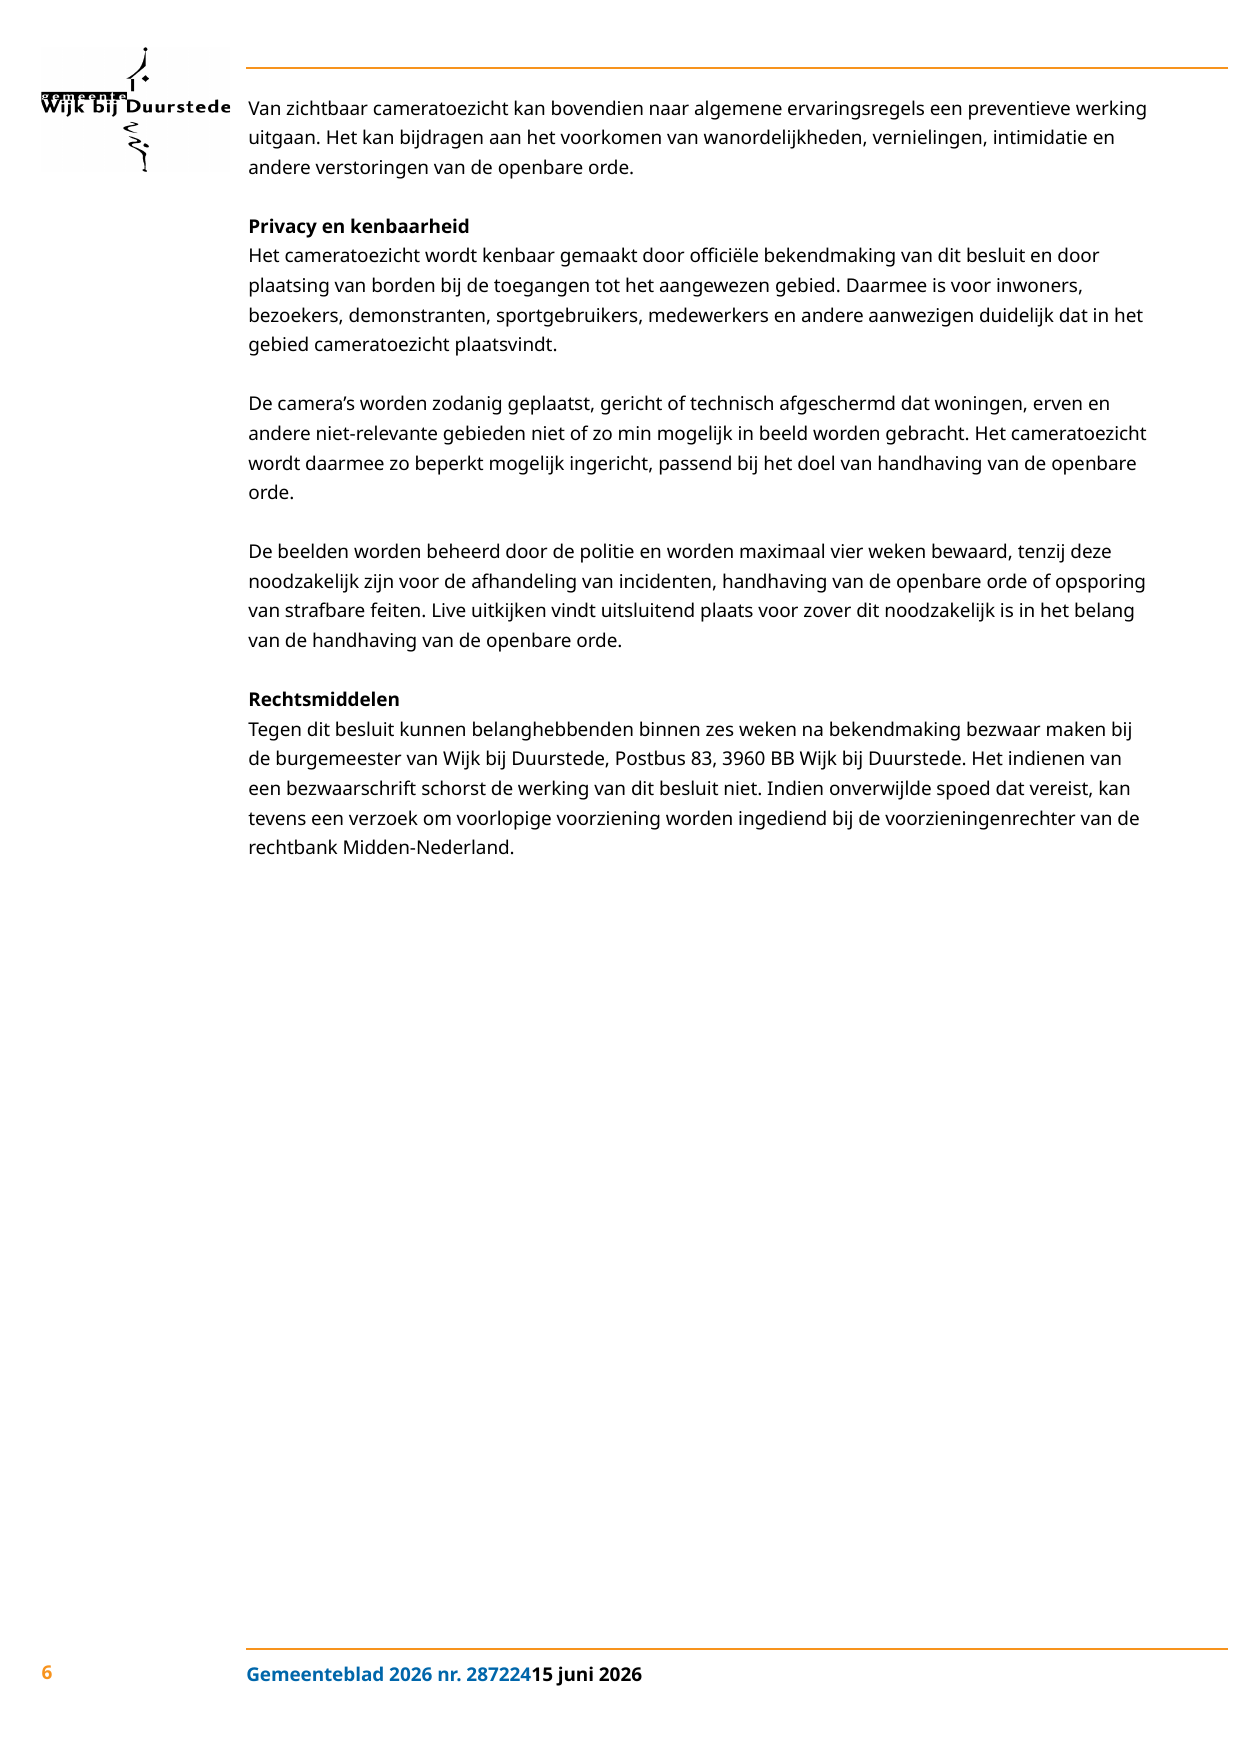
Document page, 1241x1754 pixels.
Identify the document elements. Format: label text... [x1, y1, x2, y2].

text Privacy en kenbaarheid [248, 213, 1152, 239]
text Van zichtbaar cameratoezicht kan bovendien naar algemene ervaringsregels een preventieve werking uitgaan. Het kan bijdragen aan het voorkomen van wanordelijkheden, vernielingen, intimidatie en andere verstoringen van de openbare orde. [248, 95, 1152, 180]
text Het cameratoezicht wordt kenbaar gemaakt door officiële bekendmaking van dit besluit en door plaatsing van borden bij de toegangen tot het aangewezen gebied. Daarmee is voor inwoners, bezoekers, demonstranten, sportgebruikers, medewerkers en andere aanwezigen duidelijk dat in het gebied cameratoezicht plaatsvindt. [248, 243, 1152, 357]
text Rechtsmiddelen [248, 686, 1152, 712]
text De camera’s worden zodanig geplaatst, gericht of technisch afgeschermd dat woningen, erven en andere niet-relevante gebieden niet of zo min mogelijk in beeld worden gebracht. Het cameratoezicht wordt daarmee zo beperkt mogelijk ingericht, passend bij het doel van handhaving van de openbare orde. [248, 391, 1152, 505]
text De beelden worden beheerd door de politie en worden maximaal vier weken bewaard, tenzij deze noodzakelijk zijn voor de afhandeling van incidenten, handhaving van de openbare orde of opsporing van strafbare feiten. Live uitkijken vindt uitsluitend plaats voor zover dit noodzakelijk is in het belang van de handhaving van de openbare orde. [248, 538, 1152, 653]
text Tegen dit besluit kunnen belanghebbenden binnen zes weken na bekendmaking bezwaar maken bij de burgemeester van Wijk bij Duurstede, Postbus 83, 3960 BB Wijk bij Duurstede. Het indienen van een bezwaarschrift schorst de werking van dit besluit niet. Indien onverwijlde spoed dat vereist, kan tevens een verzoek om voorlopige voorziening worden ingediend bij de voorzieningenrechter van de rechtbank Midden-Nederland. [248, 716, 1152, 860]
picture [41, 47, 231, 172]
